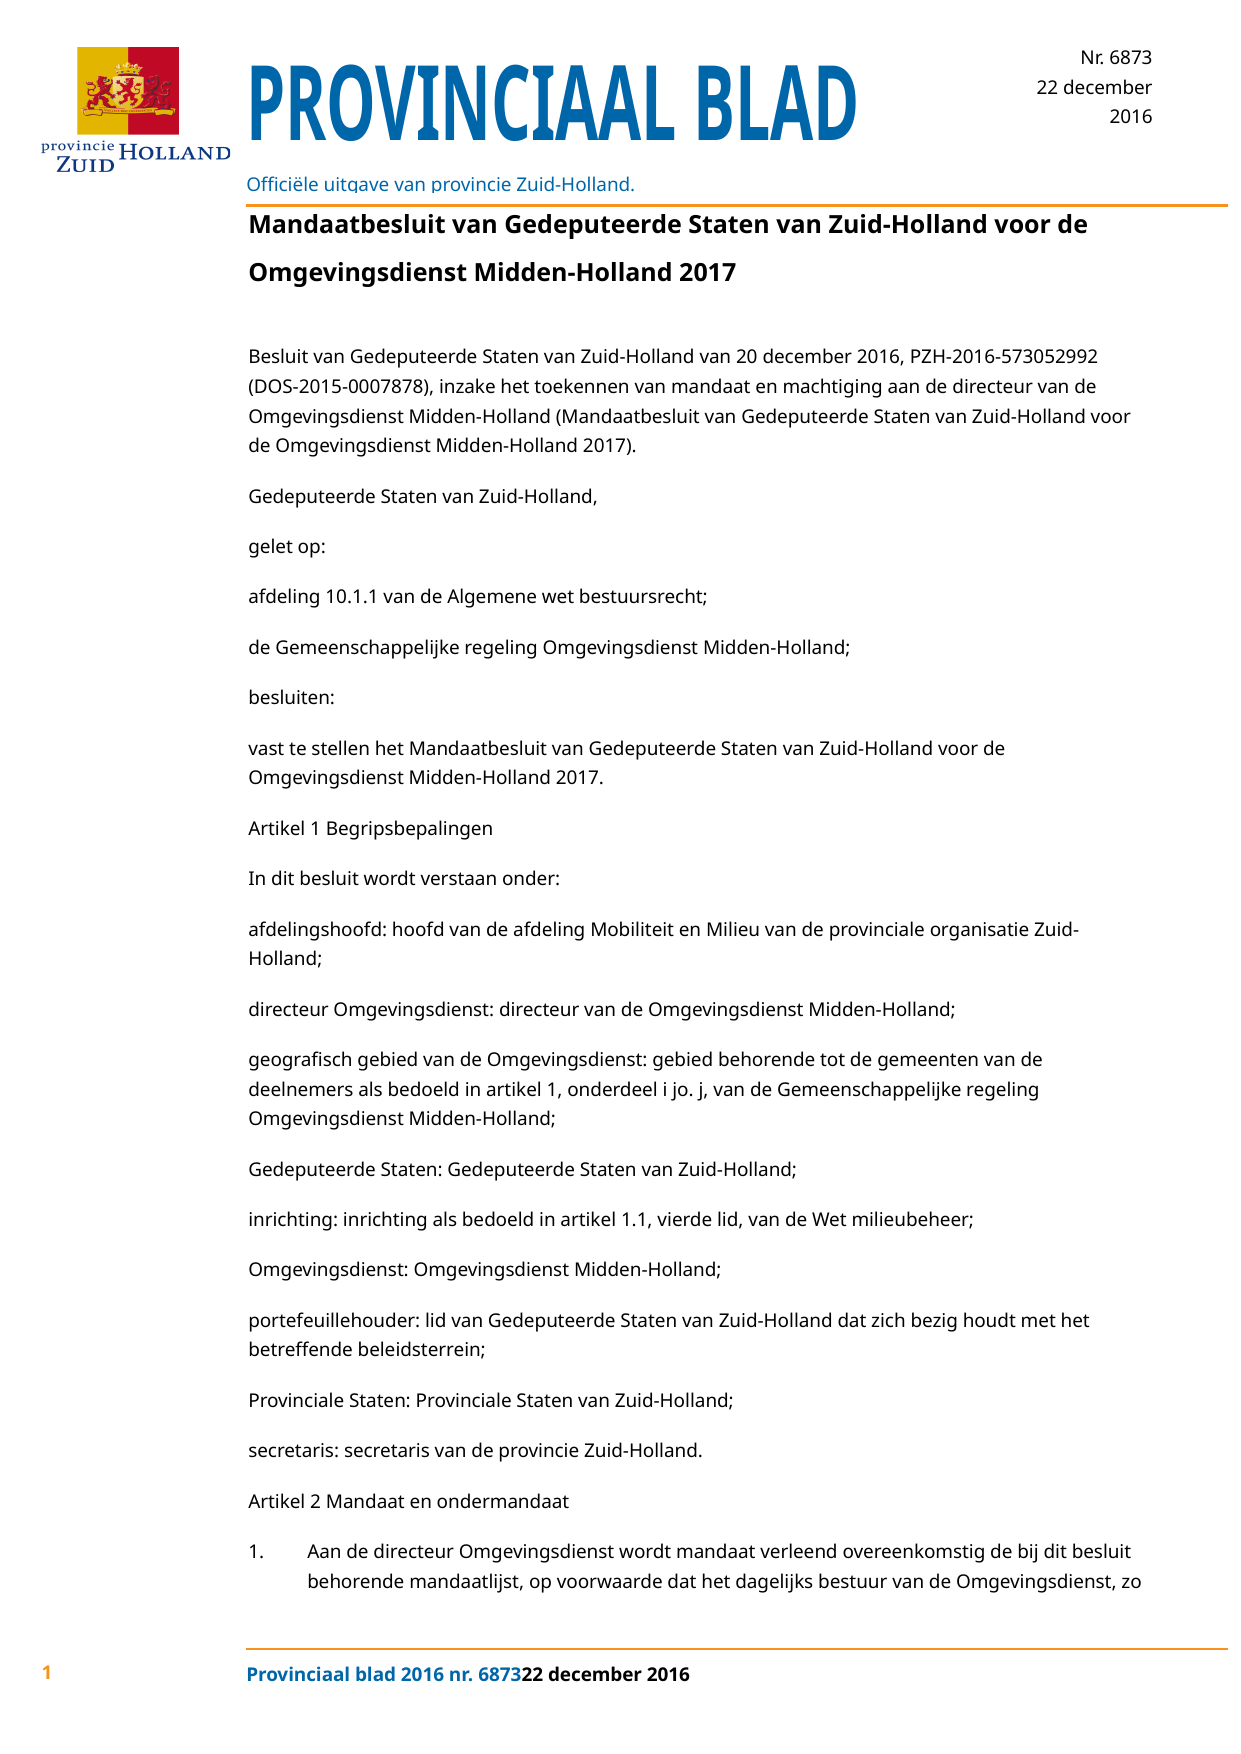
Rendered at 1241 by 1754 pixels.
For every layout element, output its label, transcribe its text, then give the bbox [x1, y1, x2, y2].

text Artikel 2 Mandaat en ondermandaat [248, 1488, 1152, 1513]
text Gedeputeerde Staten: Gedeputeerde Staten van Zuid-Holland; [248, 1156, 1152, 1181]
text inrichting: inrichting als bedoeld in artikel 1.1, vierde lid, van de Wet milieubeheer; [248, 1206, 1152, 1232]
text de Gemeenschappelijke regeling Omgevingsdienst Midden-Holland; [248, 634, 1152, 660]
text vast te stellen het Mandaatbesluit van Gedeputeerde Staten van Zuid-Holland voor de Omgevingsdienst Midden-Holland 2017. [248, 735, 1152, 790]
text afdelingshoofd: hoofd van de afdeling Mobiliteit en Milieu van de provinciale organisatie Zuid-Holland; [248, 916, 1152, 971]
text Besluit van Gedeputeerde Staten van Zuid-Holland van 20 december 2016, PZH-2016-573052992 (DOS-2015-0007878), inzake het toekennen van mandaat en machtiging aan de directeur van de Omgevingsdienst Midden-Holland (Mandaatbesluit van Gedeputeerde Staten van Zuid-Holland voor de Omgevingsdienst Midden-Holland 2017). [248, 344, 1152, 458]
list Aan de directeur Omgevingsdienst wordt mandaat verleend overeenkomstig de bij dit besluit behorende mandaatlijst, op voorwaarde dat het dagelijks bestuur van de Omgevingsdienst, zo [248, 1538, 1152, 1593]
text Mandaatbesluit van Gedeputeerde Staten van Zuid-Holland voor de Omgevingsdienst Midden-Holland 2017 [248, 207, 1152, 288]
text directeur Omgevingsdienst: directeur van de Omgevingsdienst Midden-Holland; [248, 996, 1152, 1021]
text Omgevingsdienst: Omgevingsdienst Midden-Holland; [248, 1257, 1152, 1282]
text afdeling 10.1.1 van de Algemene wet bestuursrecht; [248, 584, 1152, 609]
picture [41, 47, 231, 172]
text Provinciale Staten: Provinciale Staten van Zuid-Holland; [248, 1387, 1152, 1413]
text portefeuillehouder: lid van Gedeputeerde Staten van Zuid-Holland dat zich bezig houdt met het betreffende beleidsterrein; [248, 1307, 1152, 1362]
text In dit besluit wordt verstaan onder: [248, 865, 1152, 891]
text Artikel 1 Begripsbepalingen [248, 815, 1152, 841]
text Gedeputeerde Staten van Zuid-Holland, [248, 483, 1152, 508]
text geografisch gebied van de Omgevingsdienst: gebied behorende tot de gemeenten van de deelnemers als bedoeld in artikel 1, onderdeel i jo. j, van de Gemeenschappelijke regeling Omgevingsdienst Midden-Holland; [248, 1046, 1152, 1131]
text secretaris: secretaris van de provincie Zuid-Holland. [248, 1437, 1152, 1463]
text besluiten: [248, 684, 1152, 710]
text gelet op: [248, 533, 1152, 559]
